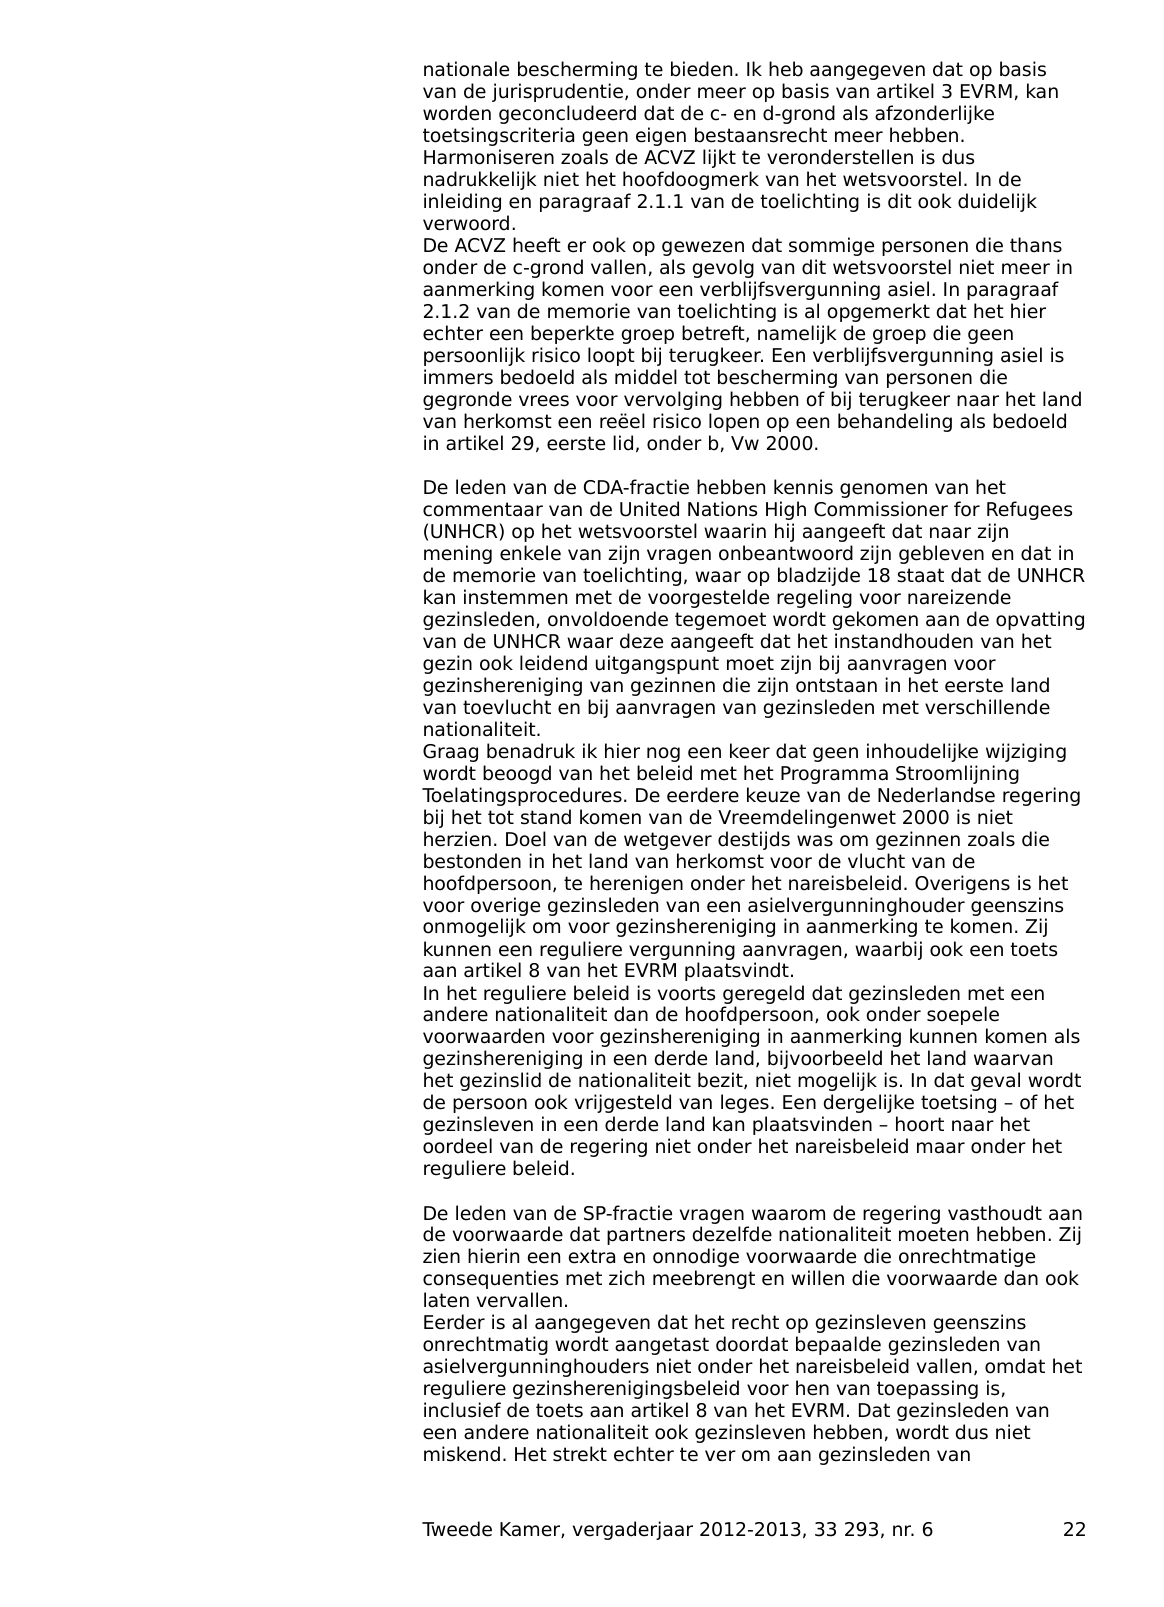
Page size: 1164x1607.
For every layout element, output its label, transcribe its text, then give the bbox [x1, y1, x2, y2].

text nationale bescherming te bieden. Ik heb aangegeven dat op basis van de jurisprudentie, onder meer op basis van artikel 3 EVRM, kan worden geconcludeerd dat de c- en d-grond als afzonderlijke toetsingscriteria geen eigen bestaansrecht meer hebben. Harmoniseren zoals de ACVZ lijkt te veronderstellen is dus nadrukkelijk niet het hoofdoogmerk van het wetsvoorstel. In de inleiding en paragraaf 2.1.1 van de toelichting is dit ook duidelijk verwoord. [422, 59, 1087, 235]
text De ACVZ heeft er ook op gewezen dat sommige personen die thans onder de c-grond vallen, als gevolg van dit wetsvoorstel niet meer in aanmerking komen voor een verblijfsvergunning asiel. In paragraaf 2.1.2 van de memorie van toelichting is al opgemerkt dat het hier echter een beperkte groep betreft, namelijk de groep die geen persoonlijk risico loopt bij terugkeer. Een verblijfsvergunning asiel is immers bedoeld als middel tot bescherming van personen die gegronde vrees voor vervolging hebben of bij terugkeer naar het land van herkomst een reëel risico lopen op een behandeling als bedoeld in artikel 29, eerste lid, onder b, Vw 2000. [422, 235, 1087, 455]
text In het reguliere beleid is voorts geregeld dat gezinsleden met een andere nationaliteit dan de hoofdpersoon, ook onder soepele voorwaarden voor gezinshereniging in aanmerking kunnen komen als gezinshereniging in een derde land, bijvoorbeeld het land waarvan het gezinslid de nationaliteit bezit, niet mogelijk is. In dat geval wordt de persoon ook vrijgesteld van leges. Een dergelijke toetsing – of het gezinsleven in een derde land kan plaatsvinden – hoort naar het oordeel van de regering niet onder het nareisbeleid maar onder het reguliere beleid. [422, 982, 1087, 1180]
text Graag benadruk ik hier nog een keer dat geen inhoudelijke wijziging wordt beoogd van het beleid met het Programma Stroomlijning Toelatingsprocedures. De eerdere keuze van de Nederlandse regering bij het tot stand komen van de Vreemdelingenwet 2000 is niet herzien. Doel van de wetgever destijds was om gezinnen zoals die bestonden in het land van herkomst voor de vlucht van de hoofdpersoon, te herenigen onder het nareisbeleid. Overigens is het voor overige gezinsleden van een asielvergunninghouder geenszins onmogelijk om voor gezinshereniging in aanmerking te komen. Zij kunnen een reguliere vergunning aanvragen, waarbij ook een toets aan artikel 8 van het EVRM plaatsvindt. [422, 741, 1087, 982]
text De leden van de CDA-fractie hebben kennis genomen van het commentaar van de United Nations High Commissioner for Refugees (UNHCR) op het wetsvoorstel waarin hij aangeeft dat naar zijn mening enkele van zijn vragen onbeantwoord zijn gebleven en dat in de memorie van toelichting, waar op bladzijde 18 staat dat de UNHCR kan instemmen met de voorgestelde regeling voor nareizende gezinsleden, onvoldoende tegemoet wordt gekomen aan de opvatting van de UNHCR waar deze aangeeft dat het instandhouden van het gezin ook leidend uitgangspunt moet zijn bij aanvragen voor gezinshereniging van gezinnen die zijn ontstaan in het eerste land van toevlucht en bij aanvragen van gezinsleden met verschillende nationaliteit. [422, 477, 1087, 741]
text Eerder is al aangegeven dat het recht op gezinsleven geenszins onrechtmatig wordt aangetast doordat bepaalde gezinsleden van asielvergunninghouders niet onder het nareisbeleid vallen, omdat het reguliere gezinsherenigingsbeleid voor hen van toepassing is, inclusief de toets aan artikel 8 van het EVRM. Dat gezinsleden van een andere nationaliteit ook gezinsleven hebben, wordt dus niet miskend. Het strekt echter te ver om aan gezinsleden van [422, 1312, 1087, 1466]
text De leden van de SP-fractie vragen waarom de regering vasthoudt aan de voorwaarde dat partners dezelfde nationaliteit moeten hebben. Zij zien hierin een extra en onnodige voorwaarde die onrechtmatige consequenties met zich meebrengt en willen die voorwaarde dan ook laten vervallen. [422, 1202, 1087, 1312]
